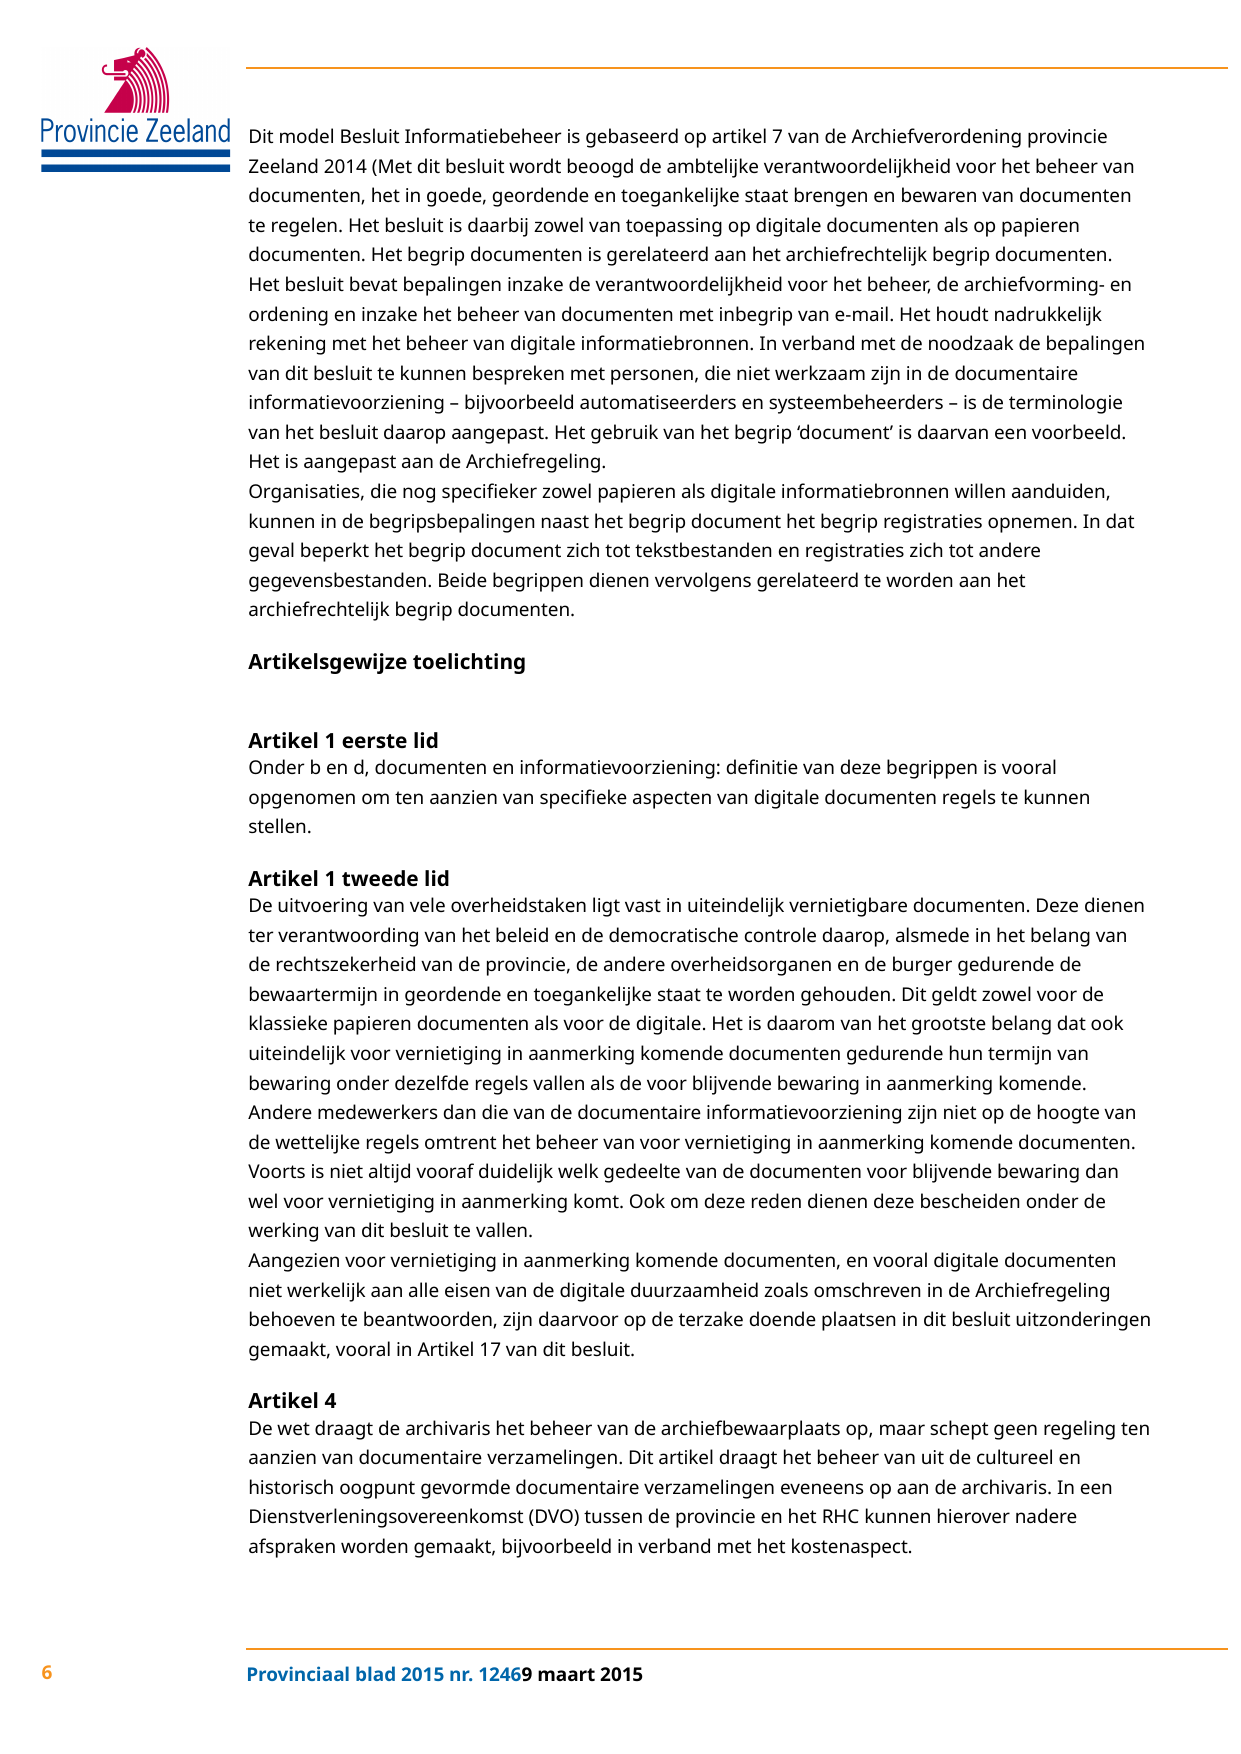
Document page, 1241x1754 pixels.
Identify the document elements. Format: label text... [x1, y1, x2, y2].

text Artikel 4 [248, 1386, 1152, 1415]
text Artikel 1 eerste lid [248, 726, 1152, 754]
text De wet draagt de archivaris het beheer van de archiefbewaarplaats op, maar schept geen regeling ten aanzien van documentaire verzamelingen. Dit artikel draagt het beheer van uit de cultureel en historisch oogpunt gevormde documentaire verzamelingen eveneens op aan de archivaris. In een Dienstverleningsovereenkomst (DVO) tussen de provincie en het RHC kunnen hierover nadere afspraken worden gemaakt, bijvoorbeeld in verband met het kostenaspect. [248, 1415, 1152, 1559]
text Andere medewerkers dan die van de documentaire informatievoorziening zijn niet op de hoogte van de wettelijke regels omtrent het beheer van voor vernietiging in aanmerking komende documenten. Voorts is niet altijd vooraf duidelijk welk gedeelte van de documenten voor blijvende bewaring dan wel voor vernietiging in aanmerking komt. Ook om deze reden dienen deze bescheiden onder de werking van dit besluit te vallen. [248, 1099, 1152, 1243]
text Organisaties, die nog specifieker zowel papieren als digitale informatiebronnen willen aanduiden, kunnen in de begripsbepalingen naast het begrip document het begrip registraties opnemen. In dat geval beperkt het begrip document zich tot tekstbestanden en registraties zich tot andere gegevensbestanden. Beide begrippen dienen vervolgens gerelateerd te worden aan het archiefrechtelijk begrip documenten. [248, 478, 1152, 622]
text Dit model Besluit Informatiebeheer is gebaseerd op artikel 7 van de Archiefverordening provincie Zeeland 2014 (Met dit besluit wordt beoogd de ambtelijke verantwoordelijkheid voor het beheer van documenten, het in goede, geordende en toegankelijke staat brengen en bewaren van documenten te regelen. Het besluit is daarbij zowel van toepassing op digitale documenten als op papieren documenten. Het begrip documenten is gerelateerd aan het archiefrechtelijk begrip documenten. [248, 123, 1152, 267]
text Artikelsgewijze toelichting [248, 647, 1152, 675]
text Artikel 1 tweede lid [248, 864, 1152, 892]
text Onder b en d, documenten en informatievoorziening: definitie van deze begrippen is vooral opgenomen om ten aanzien van specifieke aspecten van digitale documenten regels te kunnen stellen. [248, 754, 1152, 839]
text Het besluit bevat bepalingen inzake de verantwoordelijkheid voor het beheer, de archiefvorming- en ordening en inzake het beheer van documenten met inbegrip van e-mail. Het houdt nadrukkelijk rekening met het beheer van digitale informatiebronnen. In verband met de noodzaak de bepalingen van dit besluit te kunnen bespreken met personen, die niet werkzaam zijn in de documentaire informatievoorziening – bijvoorbeeld automatiseerders en systeembeheerders – is de terminologie van het besluit daarop aangepast. Het gebruik van het begrip ‘document’ is daarvan een voorbeeld. [248, 271, 1152, 445]
text Aangezien voor vernietiging in aanmerking komende documenten, en vooral digitale documenten niet werkelijk aan alle eisen van de digitale duurzaamheid zoals omschreven in de Archiefregeling behoeven te beantwoorden, zijn daarvoor op de terzake doende plaatsen in dit besluit uitzonderingen gemaakt, vooral in Artikel 17 van dit besluit. [248, 1247, 1152, 1362]
picture [41, 47, 231, 172]
text Het is aangepast aan de Archiefregeling. [248, 449, 1152, 474]
text De uitvoering van vele overheidstaken ligt vast in uiteindelijk vernietigbare documenten. Deze dienen ter verantwoording van het beleid en de democratische controle daarop, alsmede in het belang van de rechtszekerheid van de provincie, de andere overheidsorganen en de burger gedurende de bewaartermijn in geordende en toegankelijke staat te worden gehouden. Dit geldt zowel voor de klassieke papieren documenten als voor de digitale. Het is daarom van het grootste belang dat ook uiteindelijk voor vernietiging in aanmerking komende documenten gedurende hun termijn van bewaring onder dezelfde regels vallen als de voor blijvende bewaring in aanmerking komende. [248, 892, 1152, 1096]
